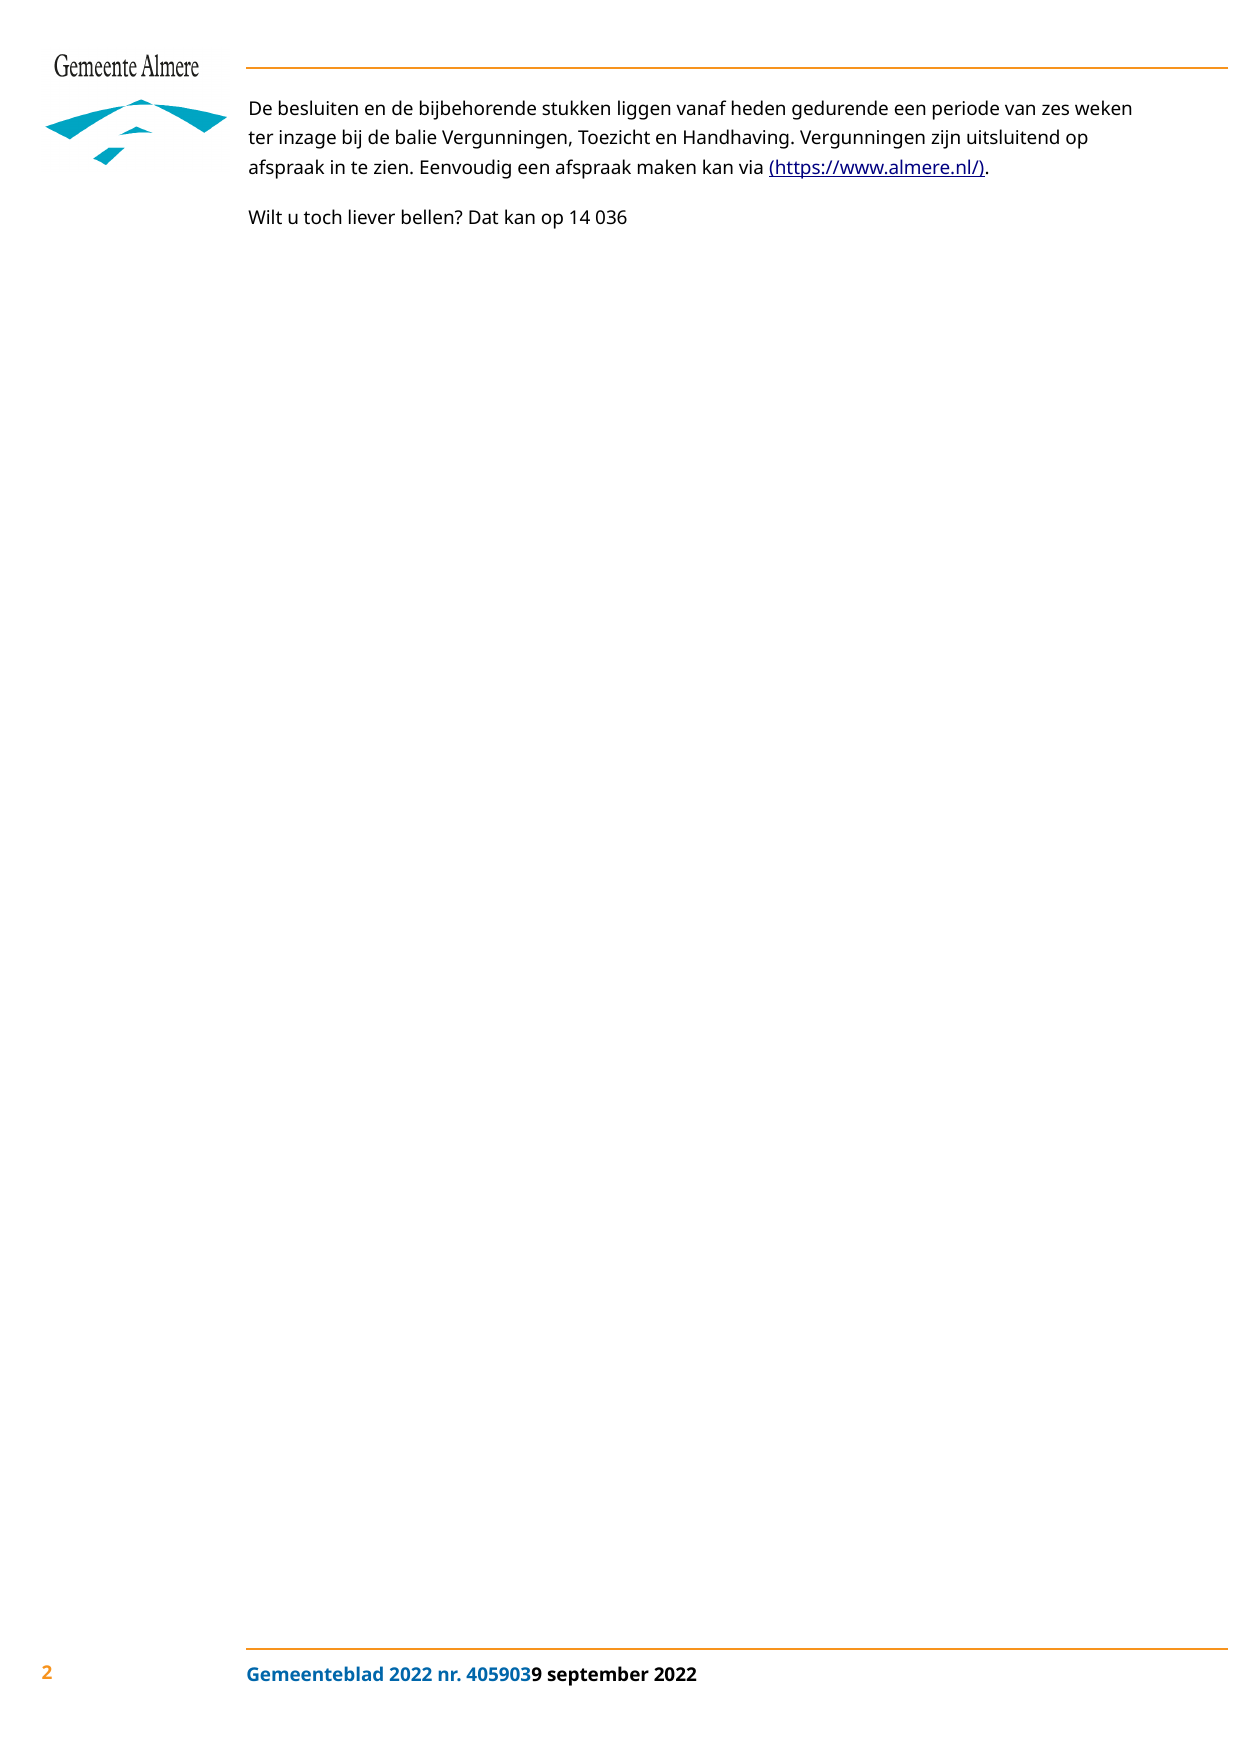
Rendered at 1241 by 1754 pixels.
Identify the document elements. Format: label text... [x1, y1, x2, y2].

text De besluiten en de bijbehorende stukken liggen vanaf heden gedurende een periode van zes weken ter inzage bij de balie Vergunningen, Toezicht en Handhaving. Vergunningen zijn uitsluitend op afspraak in te zien. Eenvoudig een afspraak maken kan via (https://www.almere.nl/). [248, 95, 1152, 180]
picture [41, 47, 231, 172]
text Wilt u toch liever bellen? Dat kan op 14 036 [248, 204, 1152, 230]
